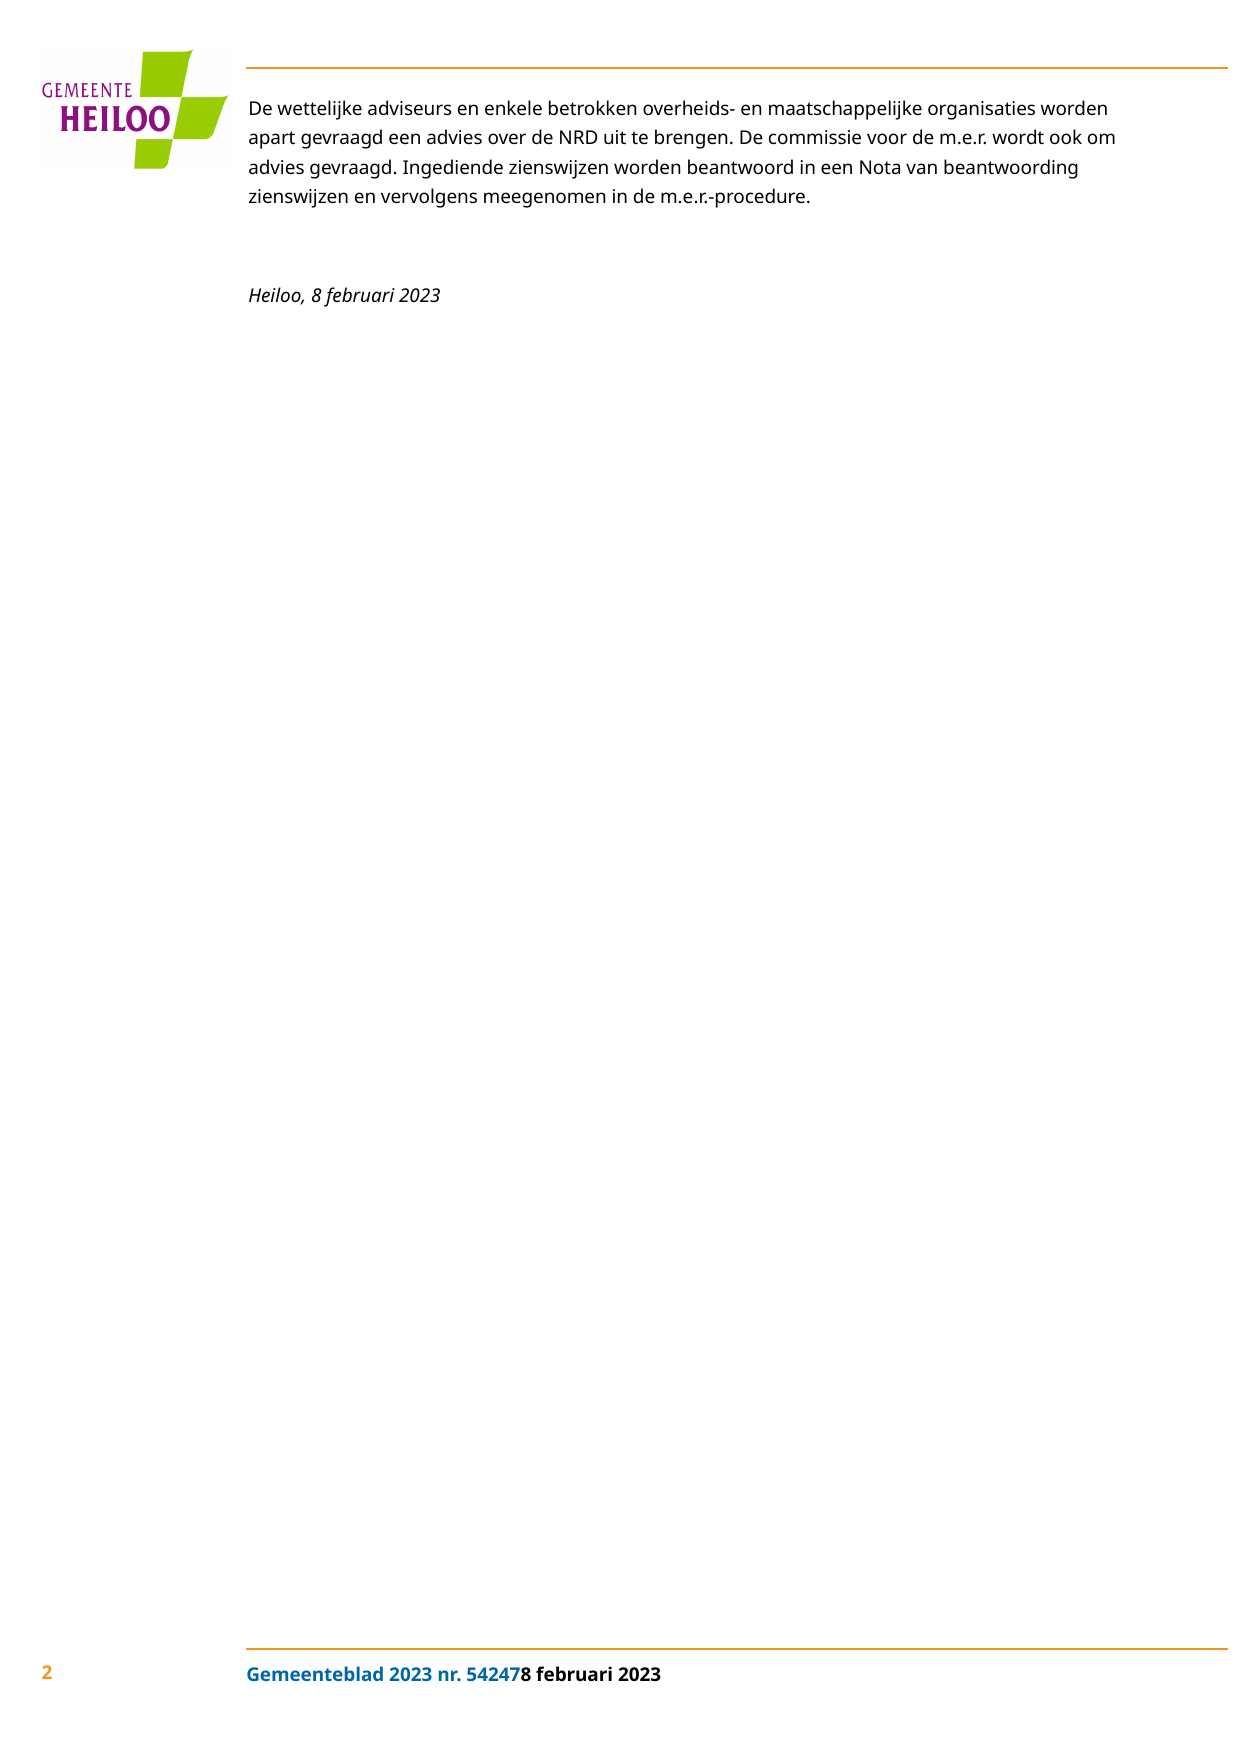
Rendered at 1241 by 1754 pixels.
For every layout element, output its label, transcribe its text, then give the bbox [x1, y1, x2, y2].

text Heiloo, 8 februari 2023 [248, 282, 1152, 307]
picture [41, 47, 231, 172]
text De wettelijke adviseurs en enkele betrokken overheids- en maatschappelijke organisaties worden apart gevraagd een advies over de NRD uit te brengen. De commissie voor de m.e.r. wordt ook om advies gevraagd. Ingediende zienswijzen worden beantwoord in een Nota van beantwoording zienswijzen en vervolgens meegenomen in de m.e.r.-procedure. [248, 95, 1152, 209]
